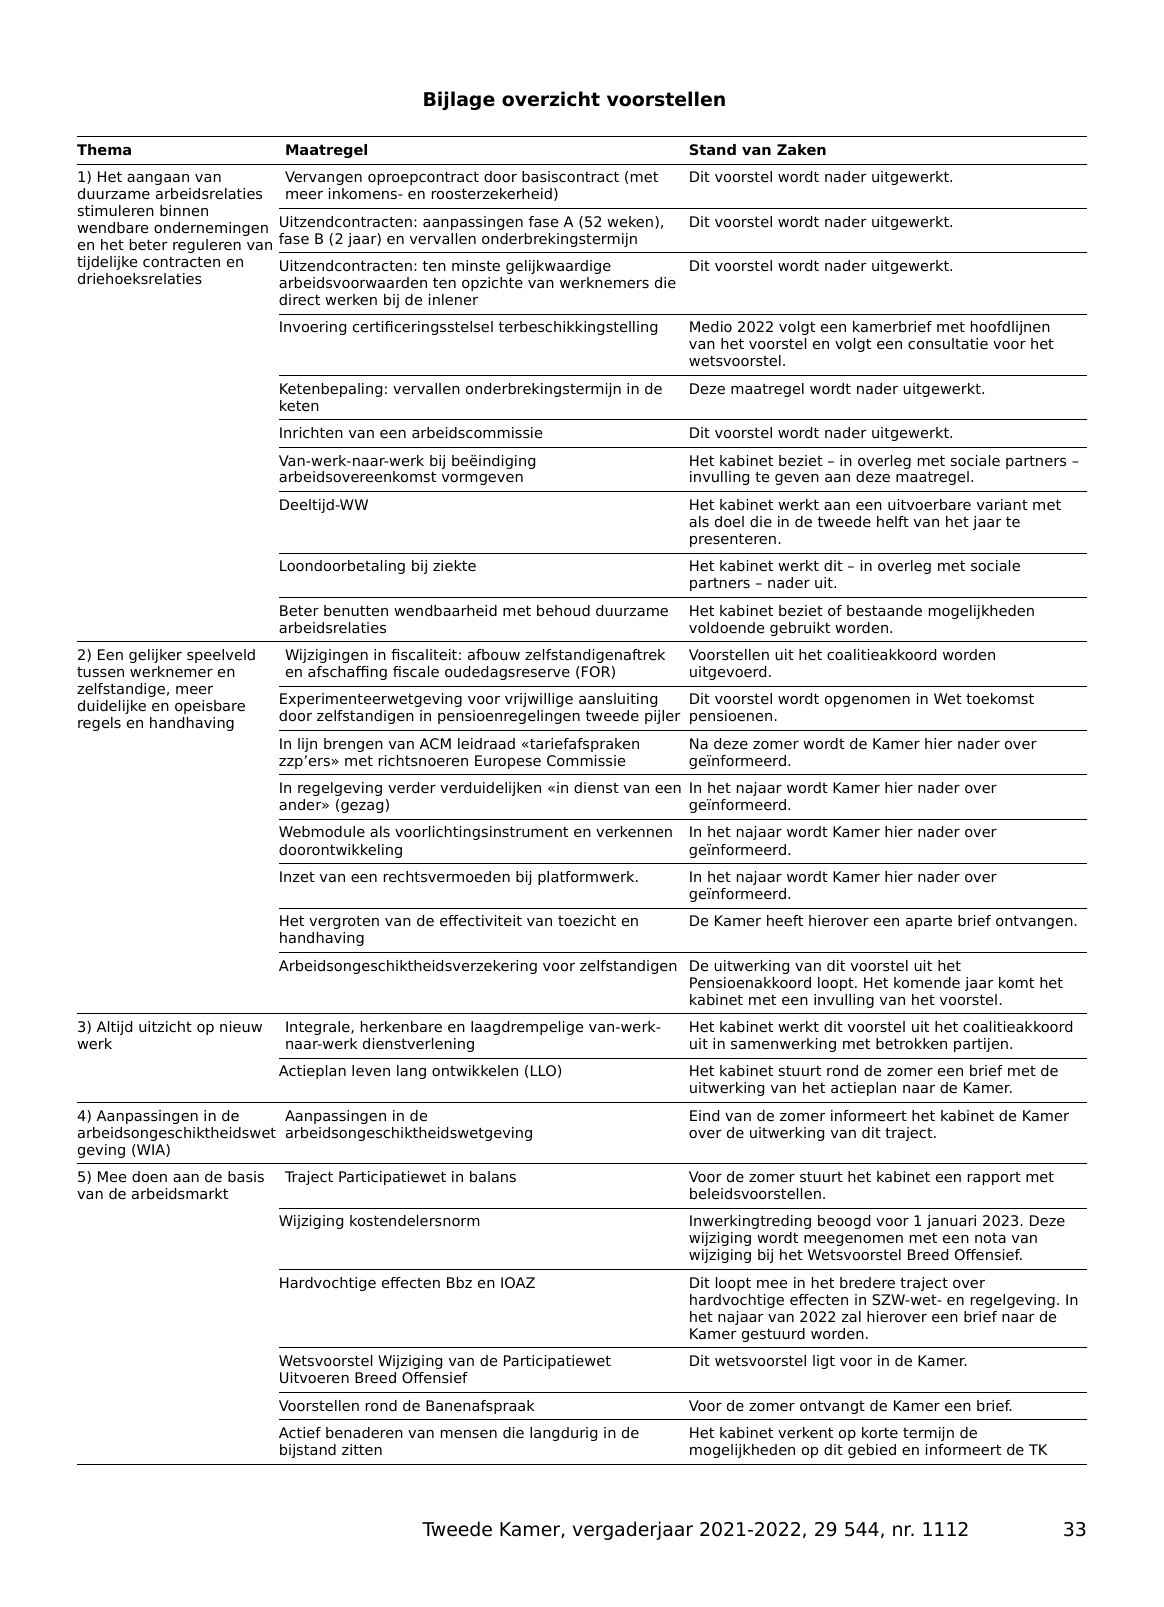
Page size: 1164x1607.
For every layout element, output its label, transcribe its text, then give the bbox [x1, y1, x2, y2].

table_cell Na deze zomer wordt de Kamer hier nader over geïnformeerd. [683, 731, 1087, 774]
table_cell Dit wetsvoorstel ligt voor in de Kamer. [683, 1348, 1087, 1392]
table_cell Van-werk-naar-werk bij beëindiging arbeidsovereenkomst vormgeven [279, 448, 683, 491]
table_cell Vervangen oproepcontract door basiscontract (met meer inkomens- en roosterzekerheid) [279, 165, 683, 208]
table_cell Het kabinet werkt dit voorstel uit het coalitieakkoord uit in samenwerking met betrokken partijen. [683, 1014, 1087, 1057]
table_cell Inrichten van een arbeidscommissie [279, 420, 683, 447]
table_cell Het kabinet werkt dit – in overleg met sociale partners – nader uit. [683, 554, 1087, 597]
table_cell Arbeidsongeschiktheidsverzekering voor zelfstandigen [279, 953, 683, 1013]
table_cell Wijziging kostendelersnorm [279, 1209, 683, 1269]
table_cell 4) Aanpassingen in de arbeidsongeschiktheidswetgeving (WIA) [77, 1103, 279, 1163]
table_cell Hardvochtige effecten Bbz en IOAZ [279, 1270, 683, 1347]
table_cell Medio 2022 volgt een kamerbrief met hoofdlijnen van het voorstel en volgt een consultatie voor het wetsvoorstel. [683, 315, 1087, 375]
table_cell Het vergroten van de effectiviteit van toezicht en handhaving [279, 909, 683, 952]
table_cell 3) Altijd uitzicht op nieuw werk [77, 1014, 279, 1102]
table_cell Aanpassingen in de arbeidsongeschiktheidswetgeving [279, 1103, 683, 1163]
table_cell Loondoorbetaling bij ziekte [279, 554, 683, 597]
table_cell Voor de zomer stuurt het kabinet een rapport met beleidsvoorstellen. [683, 1164, 1087, 1208]
table_cell Het kabinet beziet – in overleg met sociale partners – invulling te geven aan deze maatregel. [683, 448, 1087, 491]
table_cell Dit voorstel wordt nader uitgewerkt. [683, 165, 1087, 208]
table_header Thema [77, 137, 279, 163]
table_cell Het kabinet verkent op korte termijn de mogelijkheden op dit gebied en informeert de TK [683, 1420, 1087, 1463]
table_cell Het kabinet werkt aan een uitvoerbare variant met als doel die in de tweede helft van het jaar te presenteren. [683, 492, 1087, 552]
table_cell Deeltijd-WW [279, 492, 683, 552]
table_cell Actieplan leven lang ontwikkelen (LLO) [279, 1059, 683, 1102]
table_header Maatregel [279, 137, 683, 163]
table_cell Actief benaderen van mensen die langdurig in de bijstand zitten [279, 1420, 683, 1463]
table_cell In het najaar wordt Kamer hier nader over geïnformeerd. [683, 775, 1087, 819]
table_cell Voor de zomer ontvangt de Kamer een brief. [683, 1393, 1087, 1419]
table_cell De Kamer heeft hierover een aparte brief ontvangen. [683, 909, 1087, 952]
table_cell Voorstellen rond de Banenafspraak [279, 1393, 683, 1419]
table_cell In het najaar wordt Kamer hier nader over geïnformeerd. [683, 820, 1087, 863]
table_cell Dit voorstel wordt nader uitgewerkt. [683, 209, 1087, 252]
table_cell Uitzendcontracten: ten minste gelijkwaardige arbeidsvoorwaarden ten opzichte van werknemers die direct werken bij de inlener [279, 253, 683, 313]
table_cell Dit voorstel wordt nader uitgewerkt. [683, 253, 1087, 313]
table_cell Webmodule als voorlichtingsinstrument en verkennen doorontwikkeling [279, 820, 683, 863]
table_cell In het najaar wordt Kamer hier nader over geïnformeerd. [683, 864, 1087, 907]
table_cell Wetsvoorstel Wijziging van de Participatiewet Uitvoeren Breed Offensief [279, 1348, 683, 1392]
table_cell 1) Het aangaan van duurzame arbeidsrelaties stimuleren binnen wendbare ondernemingen en het beter reguleren van tijdelijke contracten en driehoeksrelaties [77, 165, 279, 641]
table_cell Experimenteerwetgeving voor vrijwillige aansluiting door zelfstandigen in pensioenregelingen tweede pijler [279, 687, 683, 730]
table_cell In lijn brengen van ACM leidraad «tariefafspraken zzp’ers» met richtsnoeren Europese Commissie [279, 731, 683, 774]
table_cell Invoering certificeringsstelsel terbeschikkingstelling [279, 315, 683, 375]
table_header Stand van Zaken [683, 137, 1087, 163]
table_cell Voorstellen uit het coalitieakkoord worden uitgevoerd. [683, 642, 1087, 686]
table_cell Dit voorstel wordt opgenomen in Wet toekomst pensioenen. [683, 687, 1087, 730]
table_cell Integrale, herkenbare en laagdrempelige van-werk-naar-werk dienstverlening [279, 1014, 683, 1057]
subtitle Bijlage overzicht voorstellen [77, 89, 1087, 111]
table_cell Beter benutten wendbaarheid met behoud duurzame arbeidsrelaties [279, 598, 683, 641]
table_cell Eind van de zomer informeert het kabinet de Kamer over de uitwerking van dit traject. [683, 1103, 1087, 1163]
table_cell Inwerkingtreding beoogd voor 1 januari 2023. Deze wijziging wordt meegenomen met een nota van wijziging bij het Wetsvoorstel Breed Offensief. [683, 1209, 1087, 1269]
table_cell De uitwerking van dit voorstel uit het Pensioenakkoord loopt. Het komende jaar komt het kabinet met een invulling van het voorstel. [683, 953, 1087, 1013]
table_cell Dit loopt mee in het bredere traject over hardvochtige effecten in SZW-wet- en regelgeving. In het najaar van 2022 zal hierover een brief naar de Kamer gestuurd worden. [683, 1270, 1087, 1347]
table_cell Wijzigingen in fiscaliteit: afbouw zelfstandigenaftrek en afschaffing fiscale oudedagsreserve (FOR) [279, 642, 683, 686]
table_cell Het kabinet stuurt rond de zomer een brief met de uitwerking van het actieplan naar de Kamer. [683, 1059, 1087, 1102]
table_cell Het kabinet beziet of bestaande mogelijkheden voldoende gebruikt worden. [683, 598, 1087, 641]
table_cell 5) Mee doen aan de basis van de arbeidsmarkt [77, 1164, 279, 1463]
table_cell Dit voorstel wordt nader uitgewerkt. [683, 420, 1087, 447]
table_cell 2) Een gelijker speelveld tussen werknemer en zelfstandige, meer duidelijke en opeisbare regels en handhaving [77, 642, 279, 1013]
table_cell Uitzendcontracten: aanpassingen fase A (52 weken), fase B (2 jaar) en vervallen onderbrekingstermijn [279, 209, 683, 252]
table_cell Traject Participatiewet in balans [279, 1164, 683, 1208]
table_cell Ketenbepaling: vervallen onderbrekingstermijn in de keten [279, 376, 683, 419]
table_cell Inzet van een rechtsvermoeden bij platformwerk. [279, 864, 683, 907]
table_cell Deze maatregel wordt nader uitgewerkt. [683, 376, 1087, 419]
table_cell In regelgeving verder verduidelijken «in dienst van een ander» (gezag) [279, 775, 683, 819]
